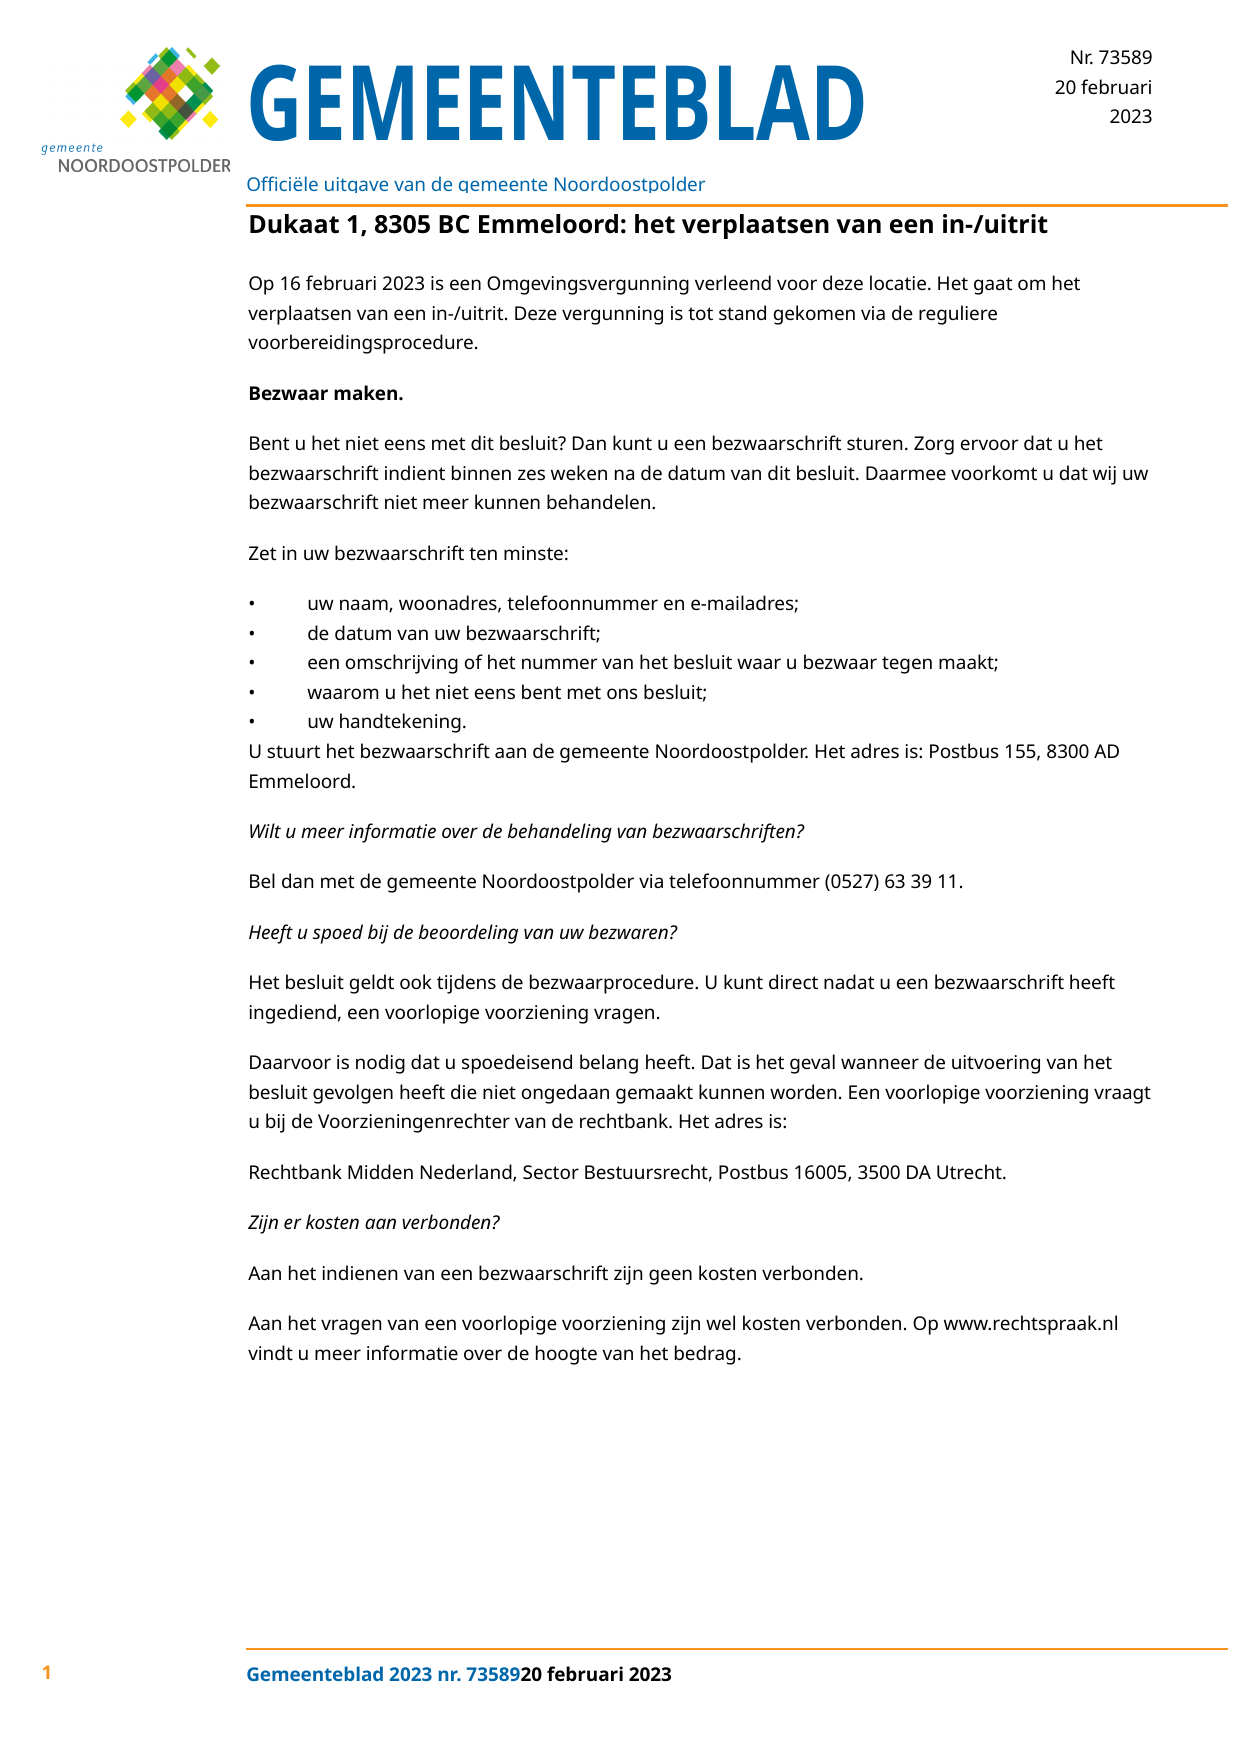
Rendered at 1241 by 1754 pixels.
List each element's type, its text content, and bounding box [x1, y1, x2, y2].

text Aan het indienen van een bezwaarschrift zijn geen kosten verbonden. [248, 1260, 1152, 1286]
text U stuurt het bezwaarschrift aan de gemeente Noordoostpolder. Het adres is: Postbus 155, 8300 AD Emmeloord. [248, 738, 1152, 793]
list de datum van uw bezwaarschrift; [248, 620, 1152, 646]
text Bent u het niet eens met dit besluit? Dan kunt u een bezwaarschrift sturen. Zorg ervoor dat u het bezwaarschrift indient binnen zes weken na de datum van dit besluit. Daarmee voorkomt u dat wij uw bezwaarschrift niet meer kunnen behandelen. [248, 430, 1152, 515]
text Zijn er kosten aan verbonden? [248, 1209, 1152, 1235]
text Zet in uw bezwaarschrift ten minste: [248, 540, 1152, 566]
list uw naam, woonadres, telefoonnummer en e-mailadres; [248, 590, 1152, 616]
text Bezwaar maken. [248, 380, 1152, 406]
list waarom u het niet eens bent met ons besluit; [248, 679, 1152, 705]
text Heeft u spoed bij de beoordeling van uw bezwaren? [248, 919, 1152, 945]
text Het besluit geldt ook tijdens de bezwaarprocedure. U kunt direct nadat u een bezwaarschrift heeft ingediend, een voorlopige voorziening vragen. [248, 969, 1152, 1025]
text Wilt u meer informatie over de behandeling van bezwaarschriften? [248, 818, 1152, 844]
text Aan het vragen van een voorlopige voorziening zijn wel kosten verbonden. Op www.rechtspraak.nl vindt u meer informatie over de hoogte van het bedrag. [248, 1310, 1152, 1366]
list uw handtekening. [248, 709, 1152, 734]
text Op 16 februari 2023 is een Omgevingsvergunning verleend voor deze locatie. Het gaat om het verplaatsen van een in-/uitrit. Deze vergunning is tot stand gekomen via de reguliere voorbereidingsprocedure. [248, 270, 1152, 355]
text Bel dan met de gemeente Noordoostpolder via telefoonnummer (0527) 63 39 11. [248, 869, 1152, 894]
text Rechtbank Midden Nederland, Sector Bestuursrecht, Postbus 16005, 3500 DA Utrecht. [248, 1159, 1152, 1185]
text Dukaat 1, 8305 BC Emmeloord: het verplaatsen van een in-/uitrit [248, 207, 1152, 241]
picture [41, 47, 231, 172]
list een omschrijving of het nummer van het besluit waar u bezwaar tegen maakt; [248, 649, 1152, 675]
text Daarvoor is nodig dat u spoedeisend belang heeft. Dat is het geval wanneer de uitvoering van het besluit gevolgen heeft die niet ongedaan gemaakt kunnen worden. Een voorlopige voorziening vraagt u bij de Voorzieningenrechter van de rechtbank. Het adres is: [248, 1049, 1152, 1134]
